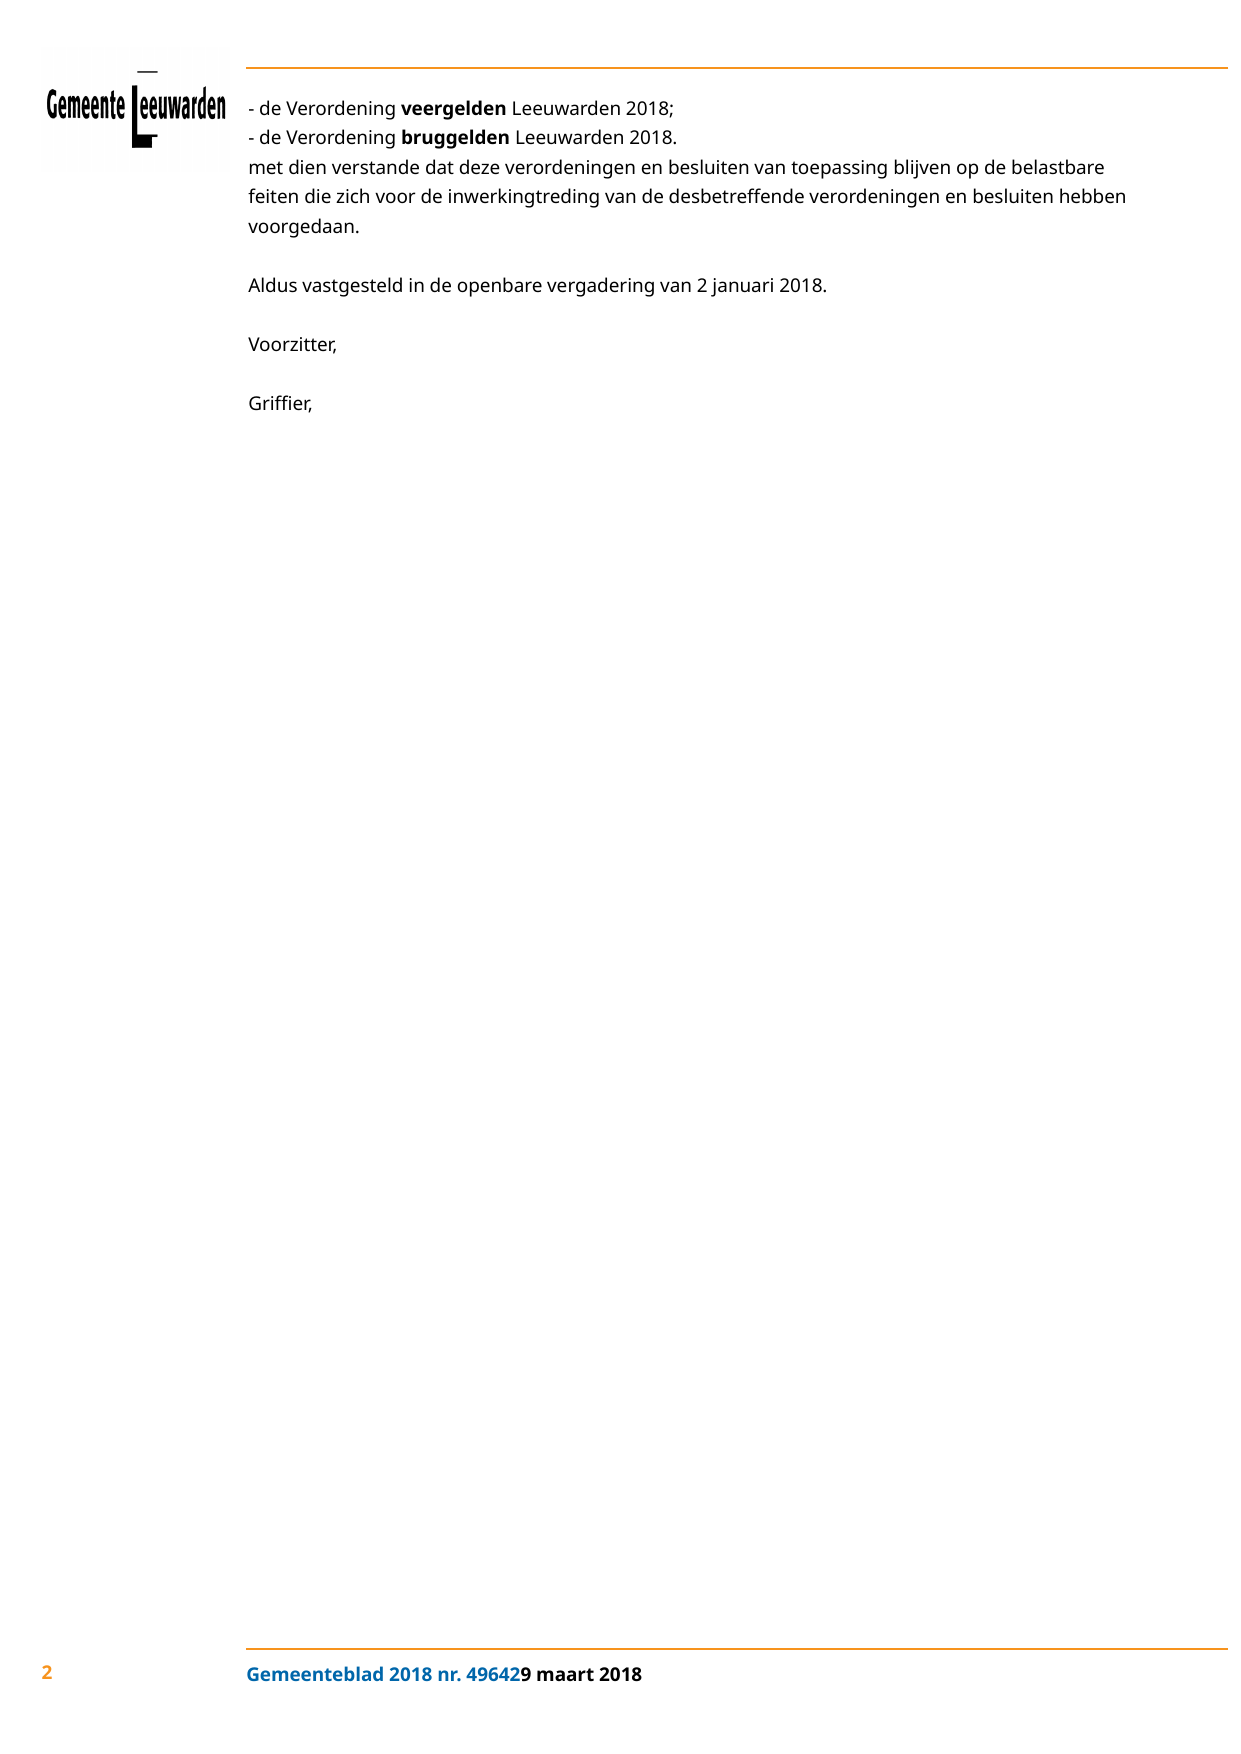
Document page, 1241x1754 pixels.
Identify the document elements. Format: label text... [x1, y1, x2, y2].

text Griffier, [248, 391, 1152, 416]
text Voorzitter, [248, 331, 1152, 357]
text - de Verordening veergelden Leeuwarden 2018; [248, 95, 1152, 121]
text met dien verstande dat deze verordeningen en besluiten van toepassing blijven op de belastbare feiten die zich voor de inwerkingtreding van de desbetreffende verordeningen en besluiten hebben voorgedaan. [248, 154, 1152, 239]
text Aldus vastgesteld in de openbare vergadering van 2 januari 2018. [248, 272, 1152, 298]
text - de Verordening bruggelden Leeuwarden 2018. [248, 124, 1152, 150]
picture [41, 47, 231, 172]
